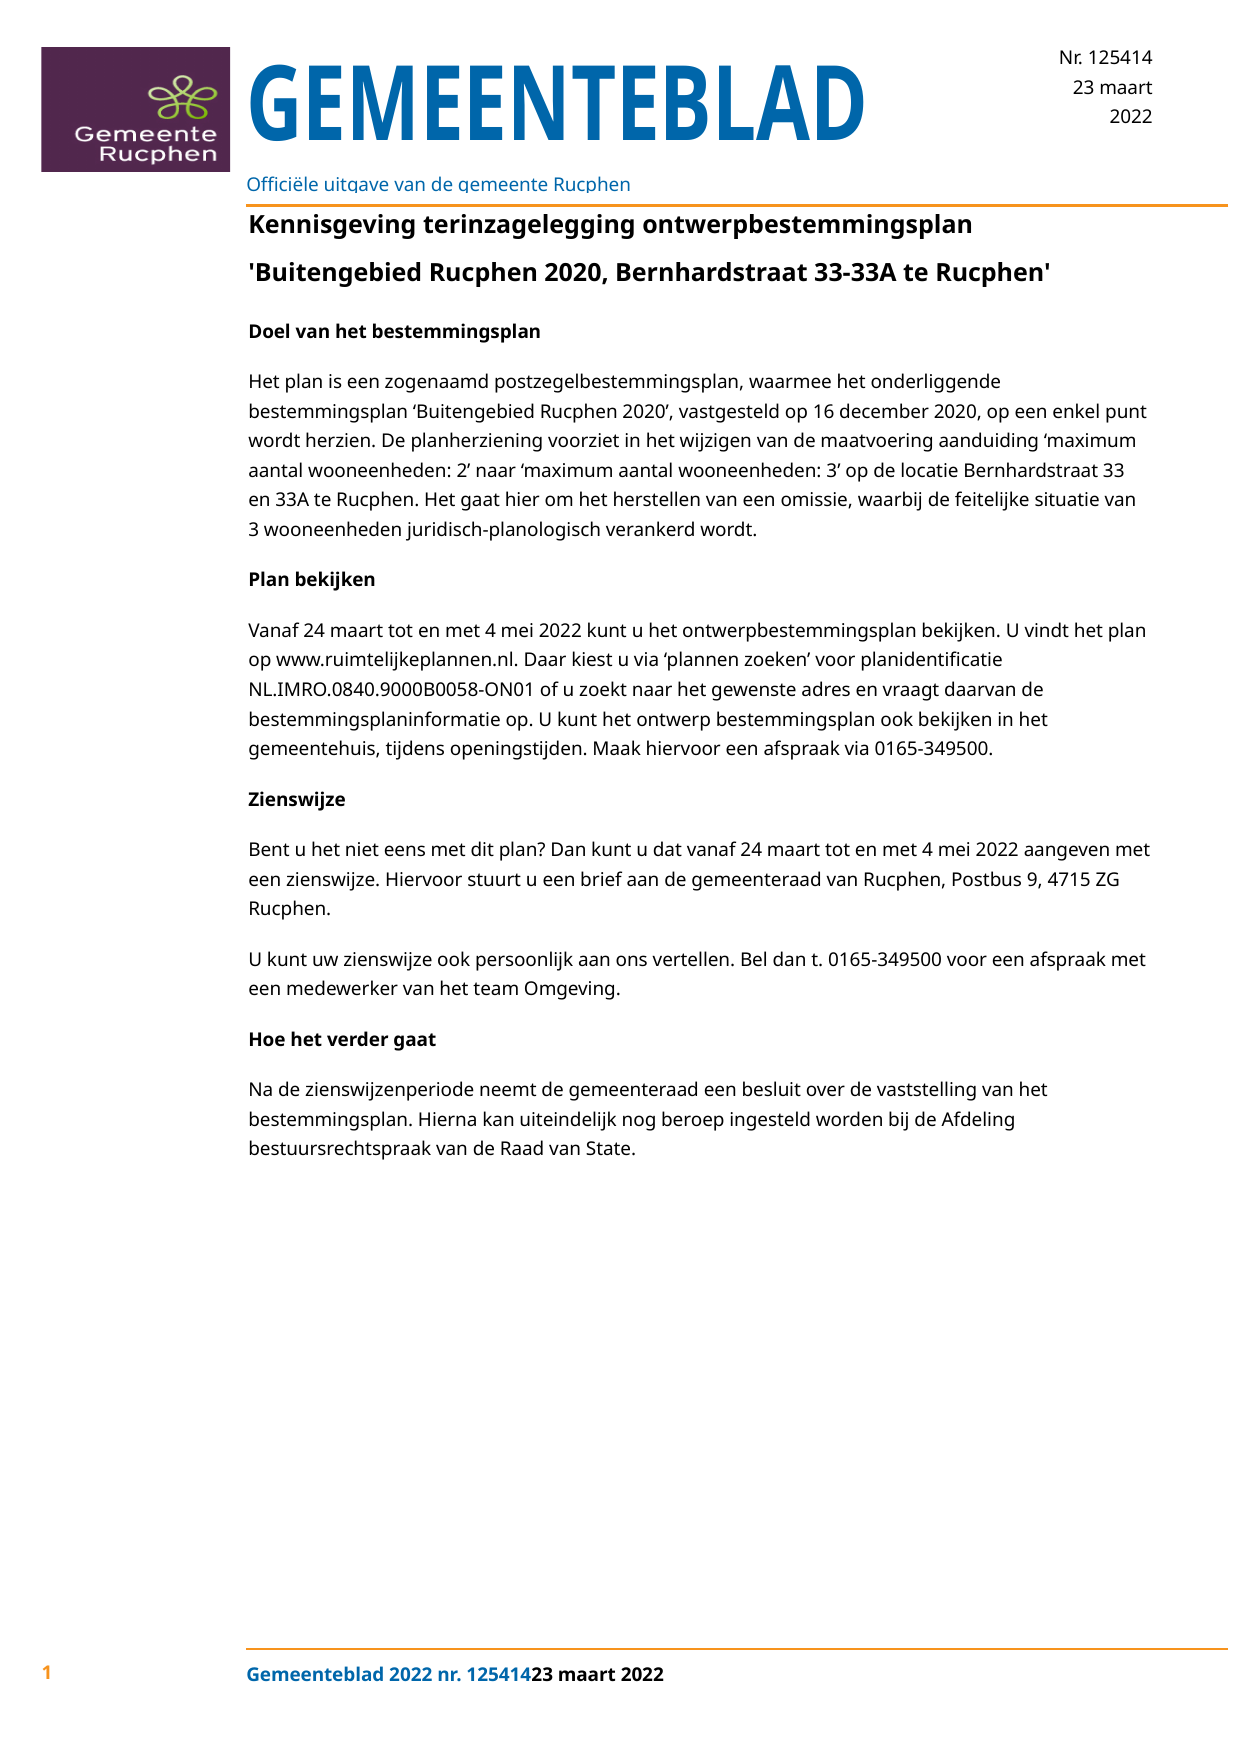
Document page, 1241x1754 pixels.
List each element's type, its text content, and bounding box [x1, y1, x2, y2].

text Het plan is een zogenaamd postzegelbestemmingsplan, waarmee het onderliggende bestemmingsplan ‘Buitengebied Rucphen 2020’, vastgesteld op 16 december 2020, op een enkel punt wordt herzien. De planherziening voorziet in het wijzigen van de maatvoering aanduiding ‘maximum aantal wooneenheden: 2’ naar ‘maximum aantal wooneenheden: 3’ op de locatie Bernhardstraat 33 en 33A te Rucphen. Het gaat hier om het herstellen van een omissie, waarbij de feitelijke situatie van 3 wooneenheden juridisch-planologisch verankerd wordt. [248, 368, 1152, 542]
text Bent u het niet eens met dit plan? Dan kunt u dat vanaf 24 maart tot en met 4 mei 2022 aangeven met een zienswijze. Hiervoor stuurt u een brief aan de gemeenteraad van Rucphen, Postbus 9, 4715 ZG Rucphen. [248, 836, 1152, 921]
picture [41, 47, 231, 172]
text Plan bekijken [248, 567, 1152, 592]
text Doel van het bestemmingsplan [248, 318, 1152, 344]
text U kunt uw zienswijze ook persoonlijk aan ons vertellen. Bel dan t. 0165-349500 voor een afspraak met een medewerker van het team Omgeving. [248, 946, 1152, 1001]
text Hoe het verder gaat [248, 1026, 1152, 1052]
text Zienswijze [248, 786, 1152, 812]
text Vanaf 24 maart tot en met 4 mei 2022 kunt u het ontwerpbestemmingsplan bekijken. U vindt het plan op www.ruimtelijkeplannen.nl. Daar kiest u via ‘plannen zoeken’ voor planidentificatie NL.IMRO.0840.9000B0058-ON01 of u zoekt naar het gewenste adres en vraagt daarvan de bestemmingsplaninformatie op. U kunt het ontwerp bestemmingsplan ook bekijken in het gemeentehuis, tijdens openingstijden. Maak hiervoor een afspraak via 0165-349500. [248, 617, 1152, 761]
text Kennisgeving terinzagelegging ontwerpbestemmingsplan 'Buitengebied Rucphen 2020, Bernhardstraat 33-33A te Rucphen' [248, 207, 1152, 288]
text Na de zienswijzenperiode neemt de gemeenteraad een besluit over de vaststelling van het bestemmingsplan. Hierna kan uiteindelijk nog beroep ingesteld worden bij de Afdeling bestuursrechtspraak van de Raad van State. [248, 1076, 1152, 1161]
